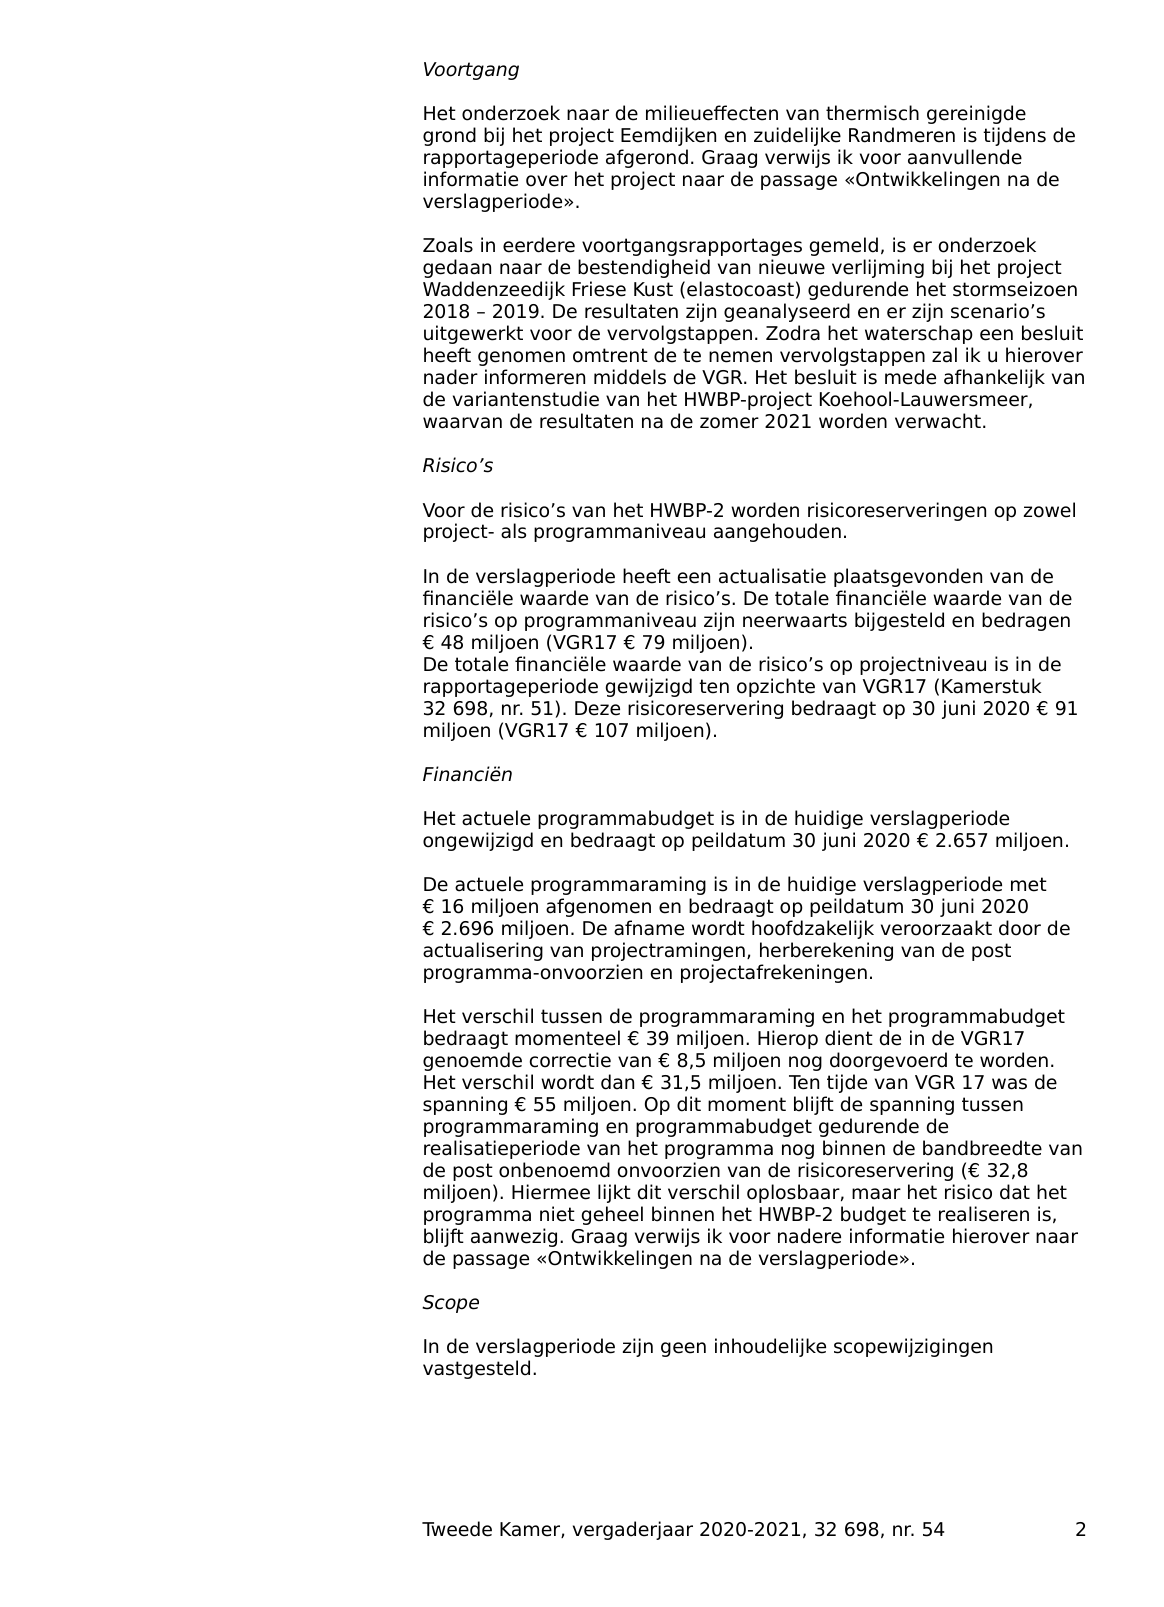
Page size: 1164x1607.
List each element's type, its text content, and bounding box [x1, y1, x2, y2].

text Zoals in eerdere voortgangsrapportages gemeld, is er onderzoek gedaan naar de bestendigheid van nieuwe verlijming bij het project Waddenzeedijk Friese Kust (elastocoast) gedurende het stormseizoen 2018 – 2019. De resultaten zijn geanalyseerd en er zijn scenario’s uitgewerkt voor de vervolgstappen. Zodra het waterschap een besluit heeft genomen omtrent de te nemen vervolgstappen zal ik u hierover nader informeren middels de VGR. Het besluit is mede afhankelijk van de variantenstudie van het HWBP-project Koehool-Lauwersmeer, waarvan de resultaten na de zomer 2021 worden verwacht. [422, 235, 1087, 433]
text Het actuele programmabudget is in de huidige verslagperiode ongewijzigd en bedraagt op peildatum 30 juni 2020 € 2.657 miljoen. [422, 808, 1087, 852]
subtitle Financiën [422, 764, 1087, 786]
text Het verschil tussen de programmaraming en het programmabudget bedraagt momenteel € 39 miljoen. Hierop dient de in de VGR17 genoemde correctie van € 8,5 miljoen nog doorgevoerd te worden. Het verschil wordt dan € 31,5 miljoen. Ten tijde van VGR 17 was de spanning € 55 miljoen. Op dit moment blijft de spanning tussen programmaraming en programmabudget gedurende de realisatieperiode van het programma nog binnen de bandbreedte van de post onbenoemd onvoorzien van de risicoreservering (€ 32,8 miljoen). Hiermee lijkt dit verschil oplosbaar, maar het risico dat het programma niet geheel binnen het HWBP-2 budget te realiseren is, blijft aanwezig. Graag verwijs ik voor nadere informatie hierover naar de passage «Ontwikkelingen na de verslagperiode». [422, 1006, 1087, 1270]
subtitle Scope [422, 1292, 1087, 1314]
text De actuele programmaraming is in de huidige verslagperiode met € 16 miljoen afgenomen en bedraagt op peildatum 30 juni 2020 € 2.696 miljoen. De afname wordt hoofdzakelijk veroorzaakt door de actualisering van projectramingen, herberekening van de post programma-onvoorzien en projectafrekeningen. [422, 874, 1087, 984]
text Het onderzoek naar de milieueffecten van thermisch gereinigde grond bij het project Eemdijken en zuidelijke Randmeren is tijdens de rapportageperiode afgerond. Graag verwijs ik voor aanvullende informatie over het project naar de passage «Ontwikkelingen na de verslagperiode». [422, 103, 1087, 213]
text In de verslagperiode heeft een actualisatie plaatsgevonden van de financiële waarde van de risico’s. De totale financiële waarde van de risico’s op programmaniveau zijn neerwaarts bijgesteld en bedragen € 48 miljoen (VGR17 € 79 miljoen). [422, 566, 1087, 653]
text In de verslagperiode zijn geen inhoudelijke scopewijzigingen vastgesteld. [422, 1336, 1087, 1380]
subtitle Voortgang [422, 59, 1087, 81]
text De totale financiële waarde van de risico’s op projectniveau is in de rapportageperiode gewijzigd ten opzichte van VGR17 (Kamerstuk 32 698, nr. 51). Deze risicoreservering bedraagt op 30 juni 2020 € 91 miljoen (VGR17 € 107 miljoen). [422, 653, 1087, 741]
text Voor de risico’s van het HWBP-2 worden risicoreserveringen op zowel project- als programmaniveau aangehouden. [422, 499, 1087, 543]
subtitle Risico’s [422, 455, 1087, 477]
